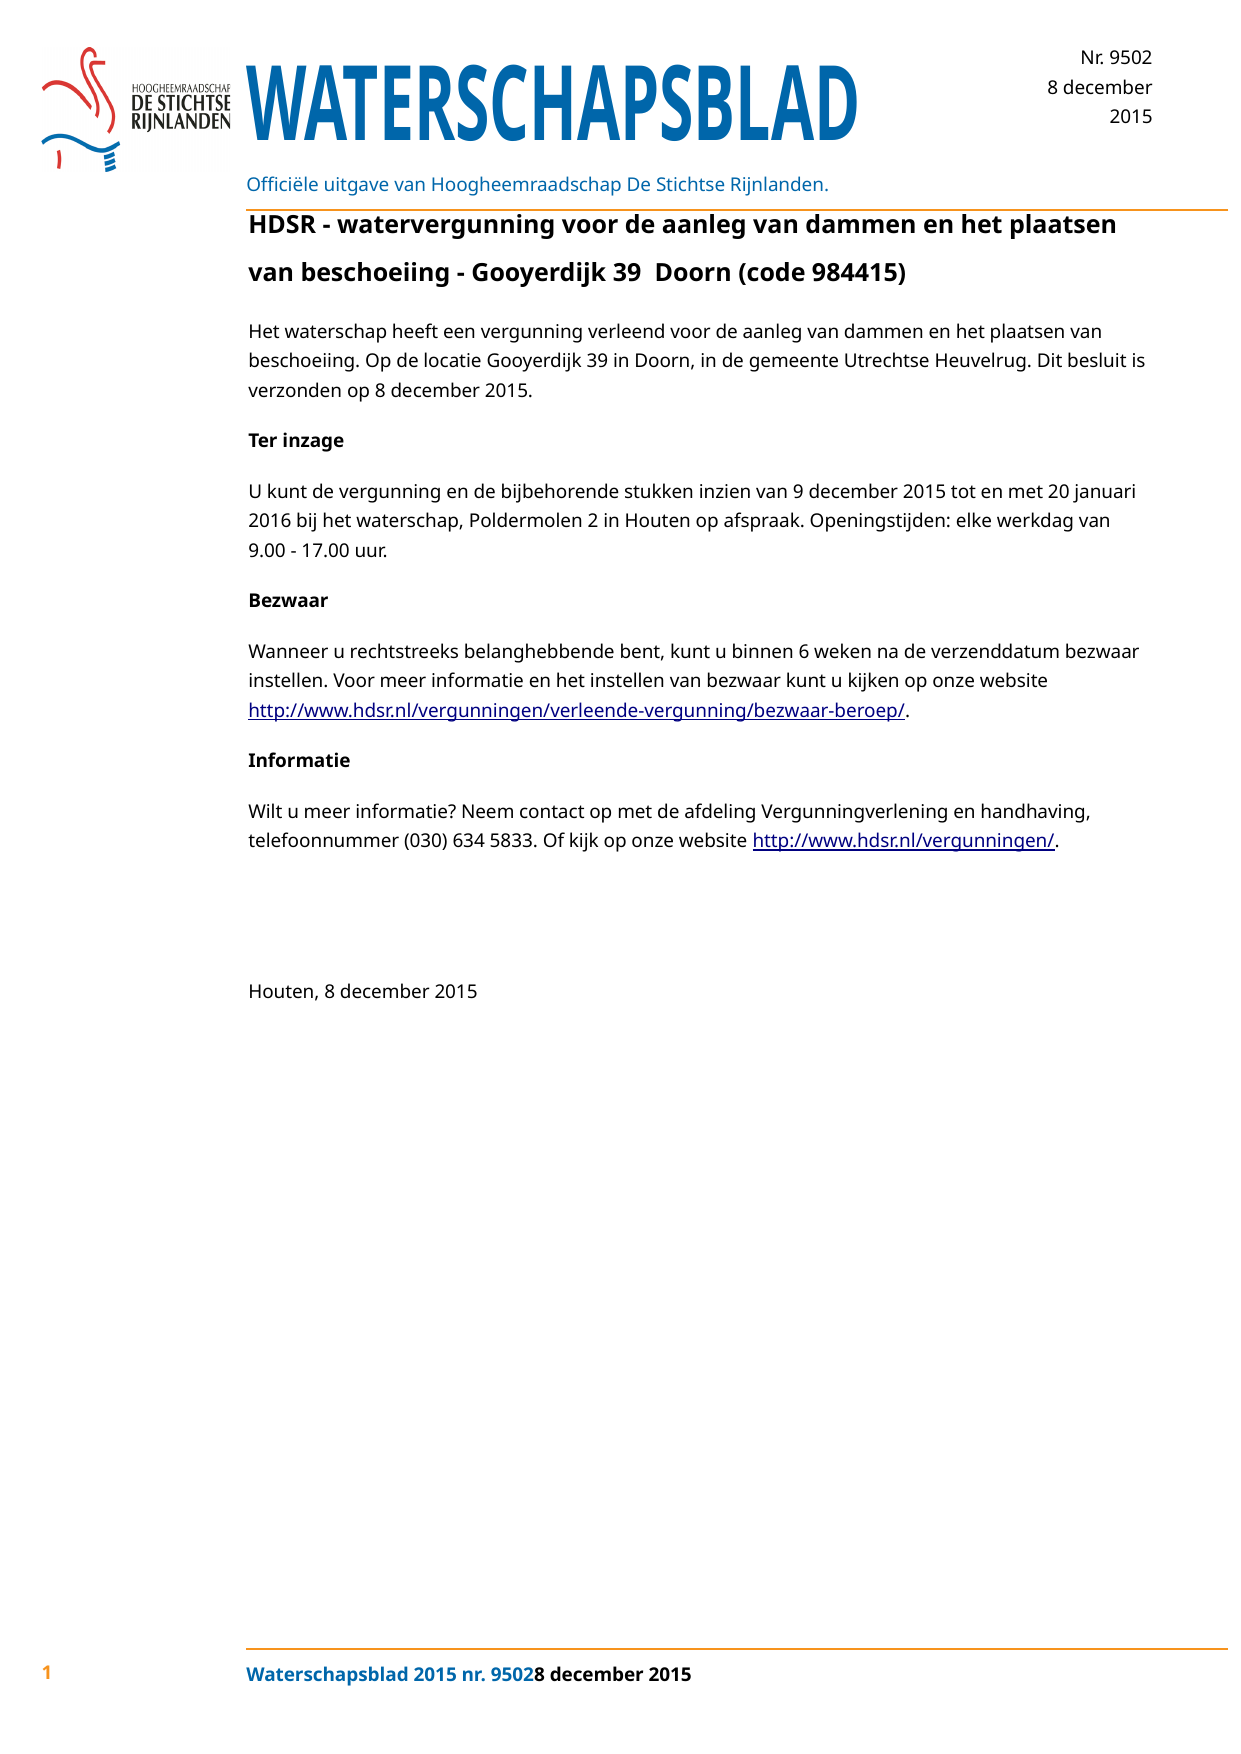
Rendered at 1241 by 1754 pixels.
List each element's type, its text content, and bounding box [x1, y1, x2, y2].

text Wilt u meer informatie? Neem contact op met de afdeling Vergunningverlening en handhaving, telefoonnummer (030) 634 5833. Of kijk op onze website http://www.hdsr.nl/vergunningen/. [248, 798, 1152, 853]
text Ter inzage [248, 427, 1152, 453]
text Bezwaar [248, 587, 1152, 613]
text HDSR - watervergunning voor de aanleg van dammen en het plaatsen van beschoeiing - Gooyerdijk 39 Doorn (code 984415) [248, 211, 1152, 288]
text Informatie [248, 747, 1152, 773]
text Wanneer u rechtstreeks belanghebbende bent, kunt u binnen 6 weken na de verzenddatum bezwaar instellen. Voor meer informatie en het instellen van bezwaar kunt u kijken op onze website http://www.hdsr.nl/vergunningen/verleende-vergunning/bezwaar-beroep/. [248, 638, 1152, 723]
picture [41, 47, 231, 172]
text Houten, 8 december 2015 [248, 979, 1152, 1004]
text U kunt de vergunning en de bijbehorende stukken inzien van 9 december 2015 tot en met 20 januari 2016 bij het waterschap, Poldermolen 2 in Houten op afspraak. Openingstijden: elke werkdag van 9.00 - 17.00 uur. [248, 478, 1152, 563]
text Het waterschap heeft een vergunning verleend voor de aanleg van dammen en het plaatsen van beschoeiing. Op de locatie Gooyerdijk 39 in Doorn, in de gemeente Utrechtse Heuvelrug. Dit besluit is verzonden op 8 december 2015. [248, 318, 1152, 403]
